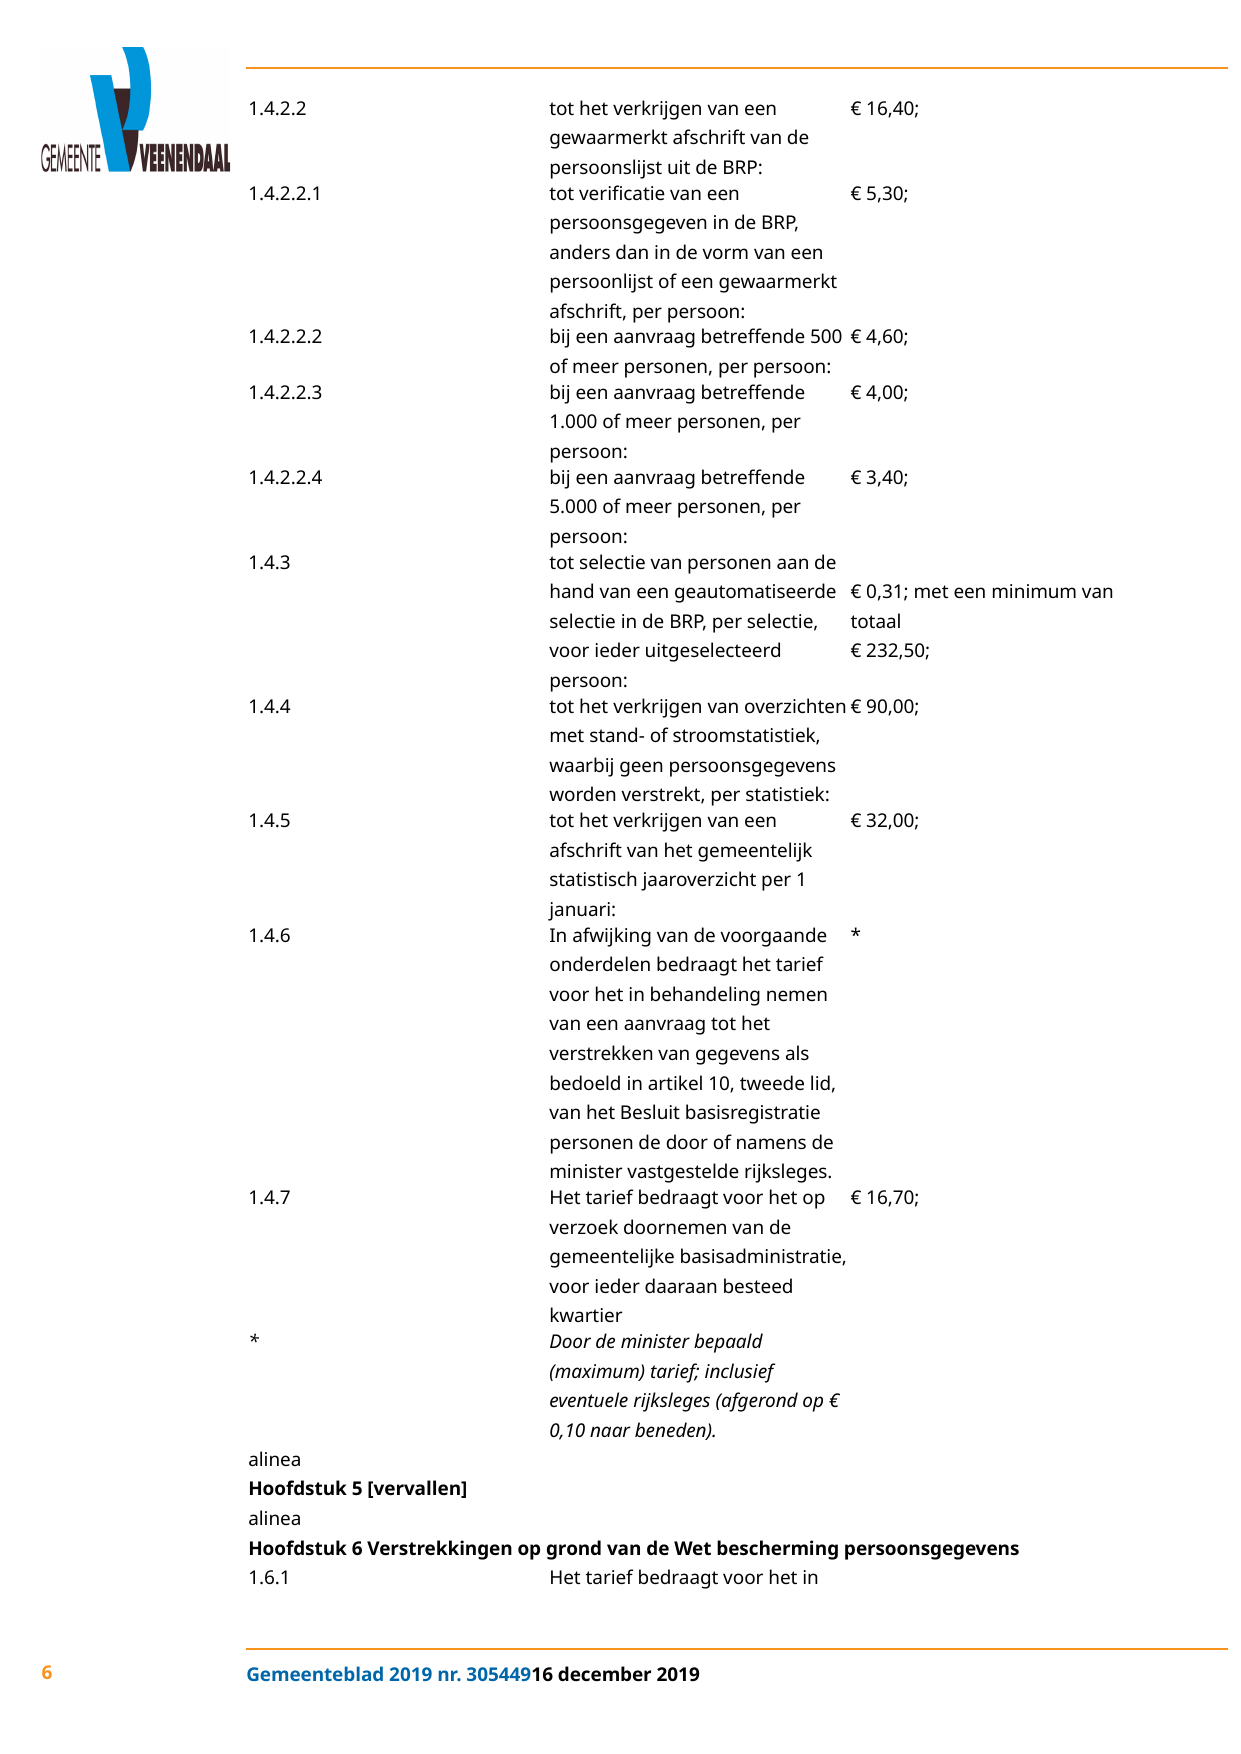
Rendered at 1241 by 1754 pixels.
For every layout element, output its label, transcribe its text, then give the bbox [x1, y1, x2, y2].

table_cell * [850, 922, 1152, 1184]
table_cell tot verificatie van een persoonsgegeven in de BRP, anders dan in de vorm van een persoonlijst of een gewaarmerkt afschrift, per persoon: [549, 180, 850, 324]
picture [41, 47, 130, 172]
table_cell bij een aanvraag betreffende 1.000 of meer personen, per persoon: [549, 379, 850, 464]
table_cell € 16,70; [850, 1184, 1152, 1328]
table_cell € 3,40; [850, 464, 1152, 549]
table_cell 1.4.2.2 [248, 95, 549, 180]
table_cell 1.4.2.2.2 [248, 324, 549, 379]
table_cell 1.4.3 [248, 549, 549, 693]
table_cell € 32,00; [850, 808, 1152, 922]
table_cell € 5,30; [850, 180, 1152, 324]
table_cell tot het verkrijgen van overzichten met stand- of stroomstatistiek, waarbij geen persoonsgegevens worden verstrekt, per statistiek: [549, 693, 850, 807]
table_cell Het tarief bedraagt voor het op verzoek doornemen van de gemeentelijke basisadministratie, voor ieder daaraan besteed kwartier [549, 1184, 850, 1328]
table_header Het tarief bedraagt voor het in [549, 1565, 850, 1590]
table_cell [850, 1328, 1152, 1443]
picture [123, 47, 231, 172]
table_cell 1.4.4 [248, 693, 549, 807]
table_cell 1.4.6 [248, 922, 549, 1184]
table_cell tot het verkrijgen van een afschrift van het gemeentelijk statistisch jaaroverzicht per 1 januari: [549, 808, 850, 922]
table_cell € 90,00; [850, 693, 1152, 807]
table_cell € 16,40; [850, 95, 1152, 180]
table_cell 1.4.2.2.1 [248, 180, 549, 324]
text Hoofdstuk 6 Verstrekkingen op grond van de Wet bescherming persoonsgegevens [248, 1535, 1152, 1561]
text Hoofdstuk 5 [vervallen] [248, 1476, 1152, 1501]
table_cell 1.4.2.2.3 [248, 379, 549, 464]
table_cell Door de minister bepaald (maximum) tarief; inclusief eventuele rijksleges (afgerond op € 0,10 naar beneden). [549, 1328, 850, 1443]
table_header [850, 1565, 1152, 1590]
table_cell tot selectie van personen aan de hand van een geautomatiseerde selectie in de BRP, per selectie, voor ieder uitgeselecteerd persoon: [549, 549, 850, 693]
table_header 1.6.1 [248, 1565, 549, 1590]
table_cell 1.4.7 [248, 1184, 549, 1328]
table_cell € 4,00; [850, 379, 1152, 464]
table_cell 1.4.5 [248, 808, 549, 922]
table_cell In afwijking van de voorgaande onderdelen bedraagt het tarief voor het in behandeling nemen van een aanvraag tot het verstrekken van gegevens als bedoeld in artikel 10, tweede lid, van het Besluit basisregistratie personen de door of namens de minister vastgestelde rijksleges. [549, 922, 850, 1184]
table_cell tot het verkrijgen van een gewaarmerkt afschrift van de persoonslijst uit de BRP: [549, 95, 850, 180]
table_cell bij een aanvraag betreffende 500 of meer personen, per persoon: [549, 324, 850, 379]
table_cell € 0,31; met een minimum van totaal € 232,50; [850, 549, 1152, 693]
table_cell bij een aanvraag betreffende 5.000 of meer personen, per persoon: [549, 464, 850, 549]
table_cell * [248, 1328, 549, 1443]
text alinea­ [248, 1446, 1152, 1472]
table_cell 1.4.2.2.4 [248, 464, 549, 549]
text alinea­ [248, 1505, 1152, 1531]
table_cell € 4,60; [850, 324, 1152, 379]
